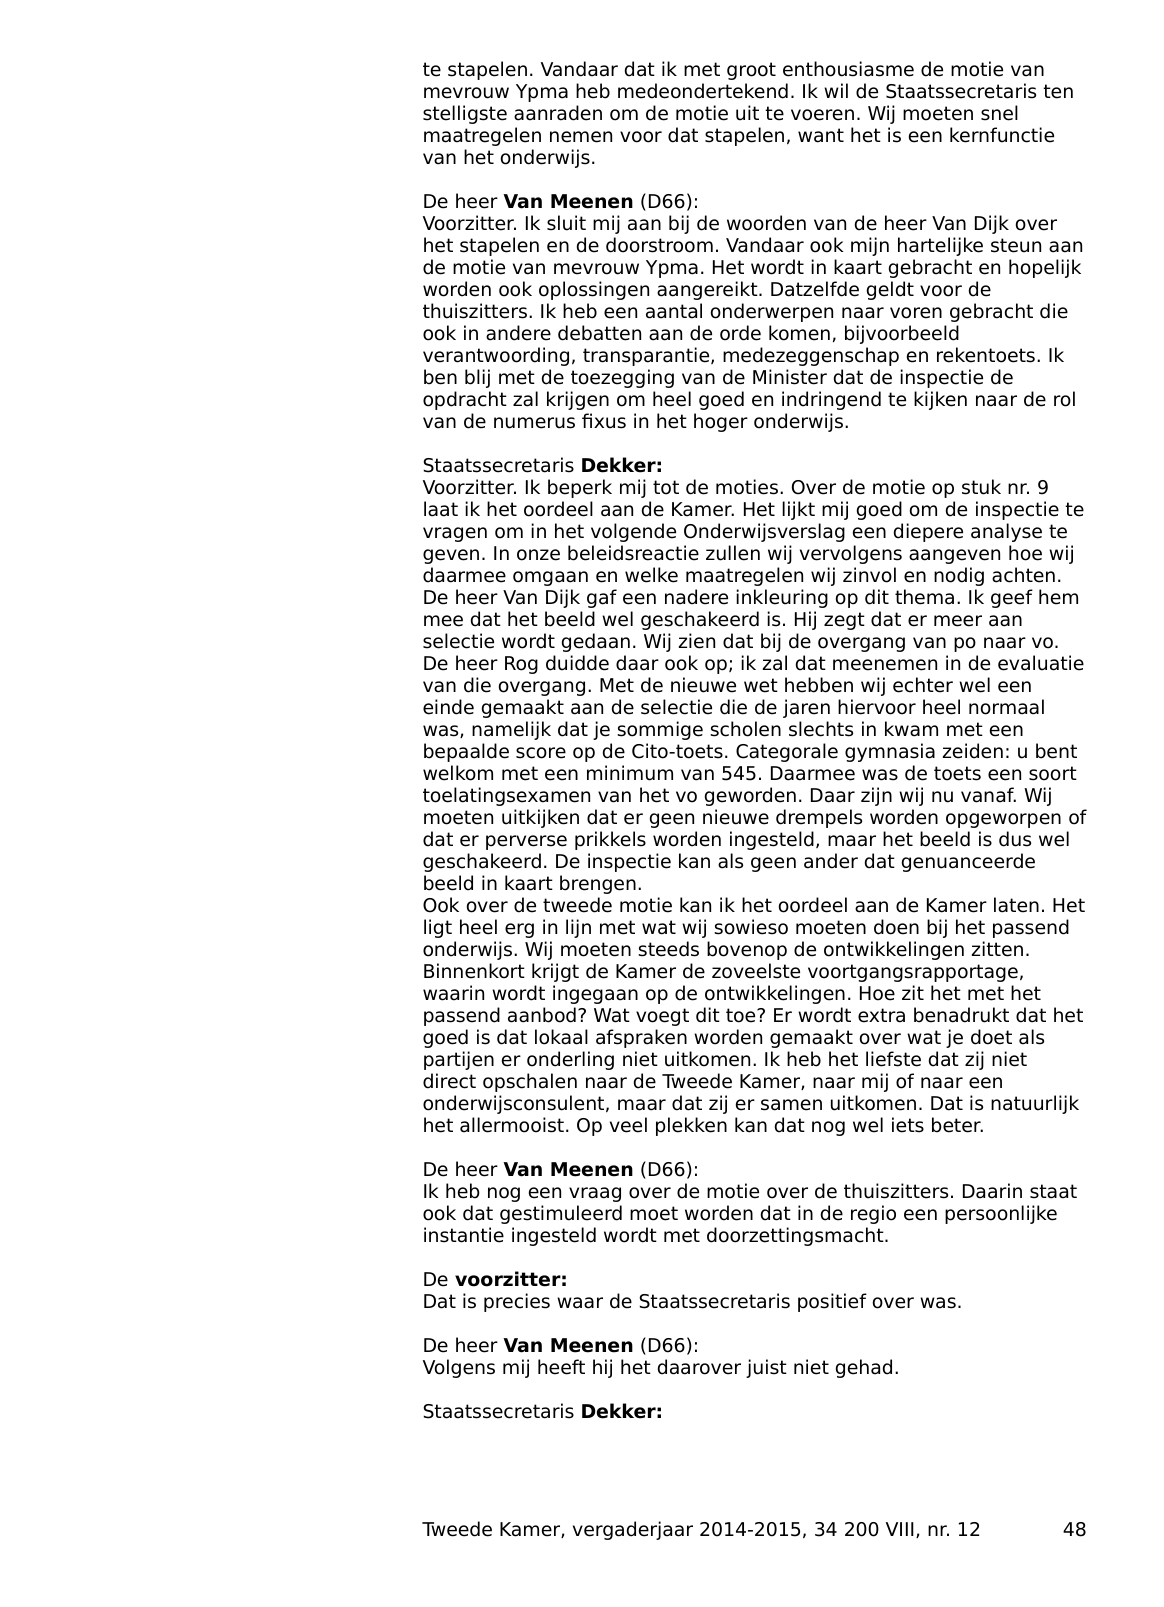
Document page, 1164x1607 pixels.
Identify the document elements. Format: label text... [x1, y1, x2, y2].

text Voorzitter. Ik beperk mij tot de moties. Over de motie op stuk nr. 9 laat ik het oordeel aan de Kamer. Het lijkt mij goed om de inspectie te vragen om in het volgende Onderwijsverslag een diepere analyse te geven. In onze beleidsreactie zullen wij vervolgens aangeven hoe wij daarmee omgaan en welke maatregelen wij zinvol en nodig achten. [422, 477, 1087, 587]
text Staatssecretaris Dekker: [422, 1401, 1087, 1423]
text Ook over de tweede motie kan ik het oordeel aan de Kamer laten. Het ligt heel erg in lijn met wat wij sowieso moeten doen bij het passend onderwijs. Wij moeten steeds bovenop de ontwikkelingen zitten. Binnenkort krijgt de Kamer de zoveelste voortgangsrapportage, waarin wordt ingegaan op de ontwikkelingen. Hoe zit het met het passend aanbod? Wat voegt dit toe? Er wordt extra benadrukt dat het goed is dat lokaal afspraken worden gemaakt over wat je doet als partijen er onderling niet uitkomen. Ik heb het liefste dat zij niet direct opschalen naar de Tweede Kamer, naar mij of naar een onderwijsconsulent, maar dat zij er samen uitkomen. Dat is natuurlijk het allermooist. Op veel plekken kan dat nog wel iets beter. [422, 895, 1087, 1136]
text De heer Van Meenen (D66): [422, 1335, 1087, 1357]
text De heer Van Meenen (D66): [422, 1159, 1087, 1181]
text te stapelen. Vandaar dat ik met groot enthousiasme de motie van mevrouw Ypma heb medeondertekend. Ik wil de Staatssecretaris ten stelligste aanraden om de motie uit te voeren. Wij moeten snel maatregelen nemen voor dat stapelen, want het is een kernfunctie van het onderwijs. [422, 59, 1087, 169]
text De voorzitter: [422, 1269, 1087, 1291]
text De heer Van Dijk gaf een nadere inkleuring op dit thema. Ik geef hem mee dat het beeld wel geschakeerd is. Hij zegt dat er meer aan selectie wordt gedaan. Wij zien dat bij de overgang van po naar vo. De heer Rog duidde daar ook op; ik zal dat meenemen in de evaluatie van die overgang. Met de nieuwe wet hebben wij echter wel een einde gemaakt aan de selectie die de jaren hiervoor heel normaal was, namelijk dat je sommige scholen slechts in kwam met een bepaalde score op de Cito-toets. Categorale gymnasia zeiden: u bent welkom met een minimum van 545. Daarmee was de toets een soort toelatingsexamen van het vo geworden. Daar zijn wij nu vanaf. Wij moeten uitkijken dat er geen nieuwe drempels worden opgeworpen of dat er perverse prikkels worden ingesteld, maar het beeld is dus wel geschakeerd. De inspectie kan als geen ander dat genuanceerde beeld in kaart brengen. [422, 587, 1087, 895]
text Voorzitter. Ik sluit mij aan bij de woorden van de heer Van Dijk over het stapelen en de doorstroom. Vandaar ook mijn hartelijke steun aan de motie van mevrouw Ypma. Het wordt in kaart gebracht en hopelijk worden ook oplossingen aangereikt. Datzelfde geldt voor de thuiszitters. Ik heb een aantal onderwerpen naar voren gebracht die ook in andere debatten aan de orde komen, bijvoorbeeld verantwoording, transparantie, medezeggenschap en rekentoets. Ik ben blij met de toezegging van de Minister dat de inspectie de opdracht zal krijgen om heel goed en indringend te kijken naar de rol van de numerus fixus in het hoger onderwijs. [422, 213, 1087, 433]
text Dat is precies waar de Staatssecretaris positief over was. [422, 1291, 1087, 1313]
text De heer Van Meenen (D66): [422, 191, 1087, 213]
text Ik heb nog een vraag over de motie over de thuiszitters. Daarin staat ook dat gestimuleerd moet worden dat in de regio een persoonlijke instantie ingesteld wordt met doorzettingsmacht. [422, 1181, 1087, 1247]
text Staatssecretaris Dekker: [422, 455, 1087, 477]
text Volgens mij heeft hij het daarover juist niet gehad. [422, 1357, 1087, 1379]
